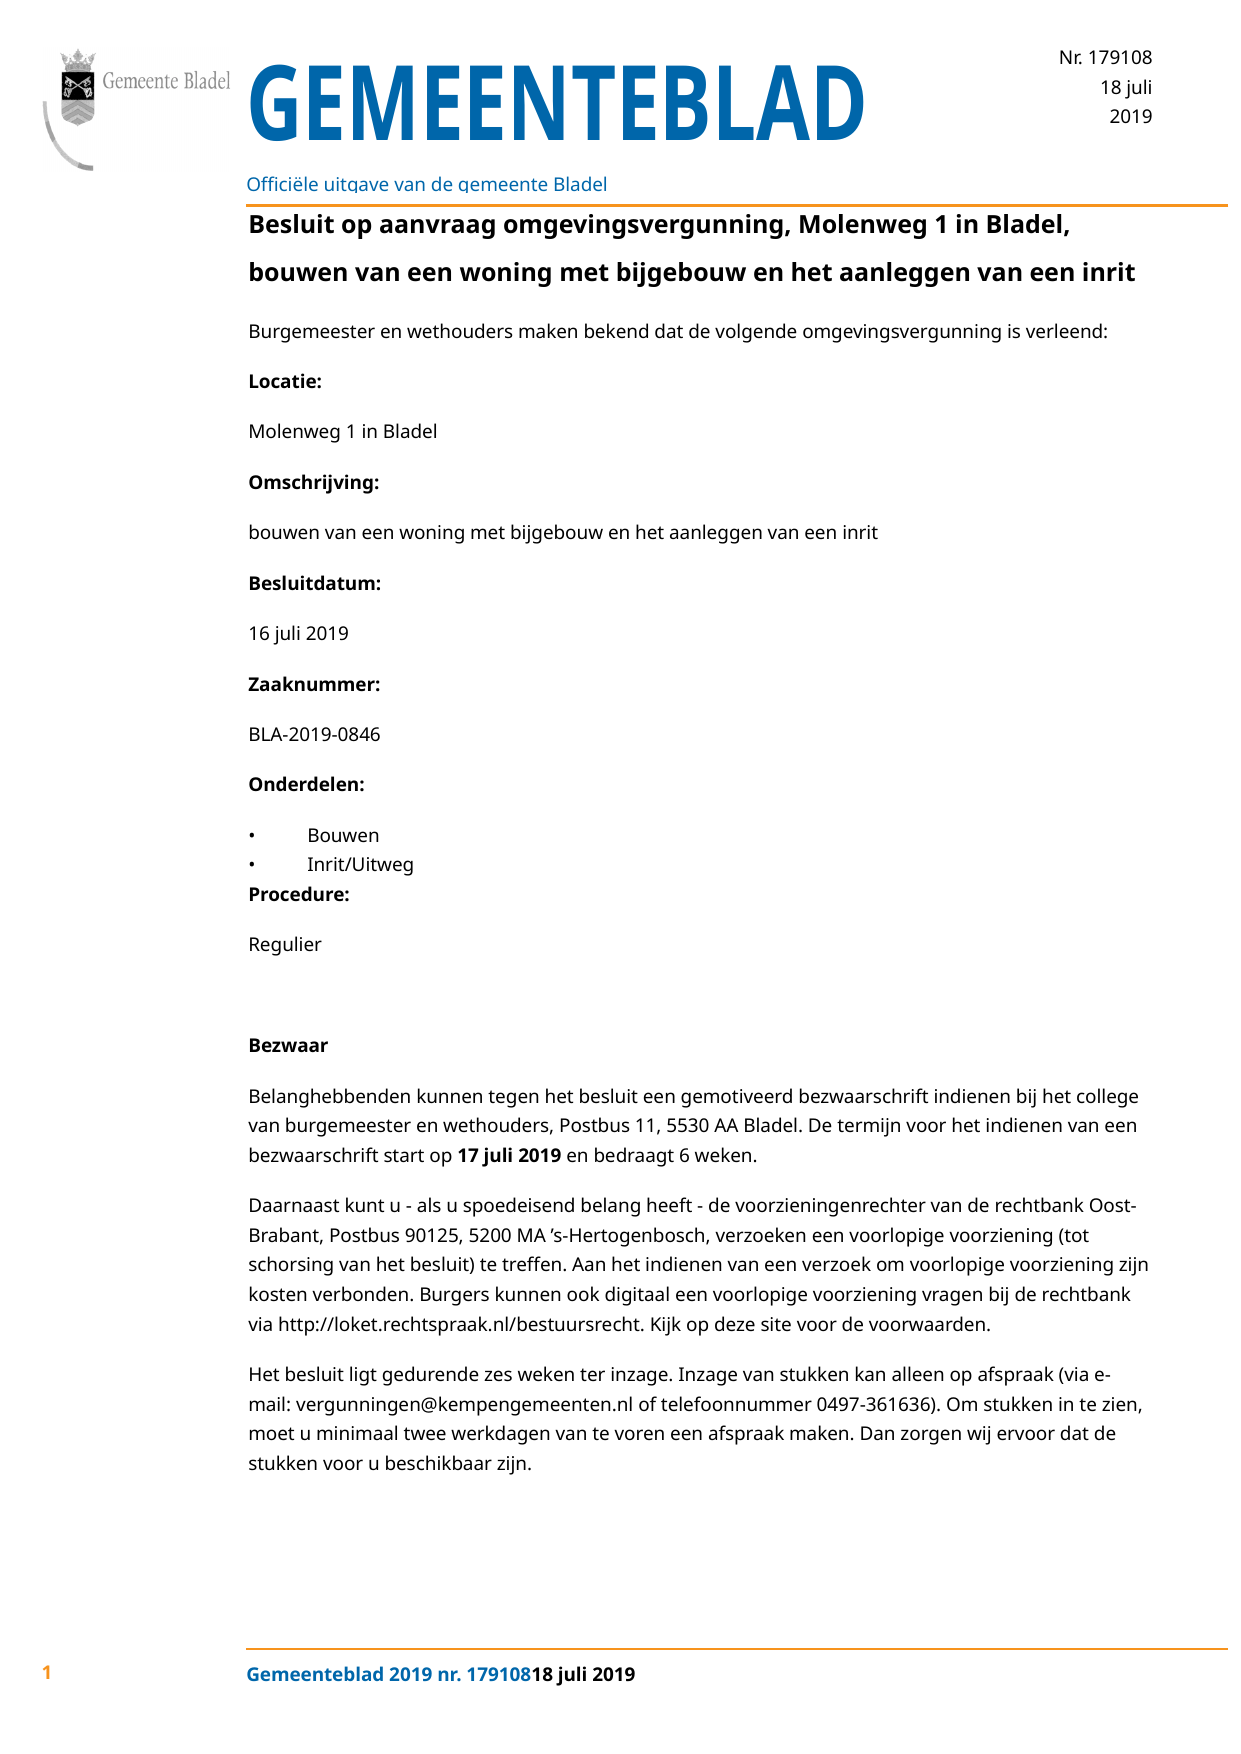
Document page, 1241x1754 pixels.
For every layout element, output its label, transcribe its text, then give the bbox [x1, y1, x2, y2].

list Inrit/Uitweg [248, 852, 1152, 877]
list Bouwen [248, 822, 1152, 848]
text Belanghebbenden kunnen tegen het besluit een gemotiveerd bezwaarschrift indienen bij het college van burgemeester en wethouders, Postbus 11, 5530 AA Bladel. De termijn voor het indienen van een bezwaarschrift start op 17 juli 2019 en bedraagt 6 weken. [248, 1083, 1152, 1168]
text Onderdelen: [248, 772, 1152, 797]
text Omschrijving: [248, 469, 1152, 495]
text Burgemeester en wethouders maken bekend dat de volgende omgevingsvergunning is verleend: [248, 318, 1152, 344]
text Besluitdatum: [248, 570, 1152, 596]
picture [41, 47, 231, 172]
text Procedure: [248, 881, 1152, 907]
text Zaaknummer: [248, 671, 1152, 697]
text BLA-2019-0846 [248, 721, 1152, 747]
text Het besluit ligt gedurende zes weken ter inzage. Inzage van stukken kan alleen op afspraak (via e-mail: vergunningen@kempengemeenten.nl of telefoonnummer 0497-361636). Om stukken in te zien, moet u minimaal twee werkdagen van te voren een afspraak maken. Dan zorgen wij ervoor dat de stukken voor u beschikbaar zijn. [248, 1361, 1152, 1476]
text Besluit op aanvraag omgevingsvergunning, Molenweg 1 in Bladel, bouwen van een woning met bijgebouw en het aanleggen van een inrit [248, 207, 1152, 288]
text Bezwaar [248, 1032, 1152, 1058]
text Molenweg 1 in Bladel [248, 419, 1152, 444]
text Daarnaast kunt u - als u spoedeisend belang heeft - de voorzieningenrechter van de rechtbank Oost-Brabant, Postbus 90125, 5200 MA ’s-Hertogenbosch, verzoeken een voorlopige voorziening (tot schorsing van het besluit) te treffen. Aan het indienen van een verzoek om voorlopige voorziening zijn kosten verbonden. Burgers kunnen ook digitaal een voorlopige voorziening vragen bij de rechtbank via http://loket.rechtspraak.nl/bestuursrecht. Kijk op deze site voor de voorwaarden. [248, 1192, 1152, 1337]
text Regulier [248, 932, 1152, 957]
text Locatie: [248, 368, 1152, 394]
text 16 juli 2019 [248, 620, 1152, 646]
text bouwen van een woning met bijgebouw en het aanleggen van een inrit [248, 519, 1152, 545]
